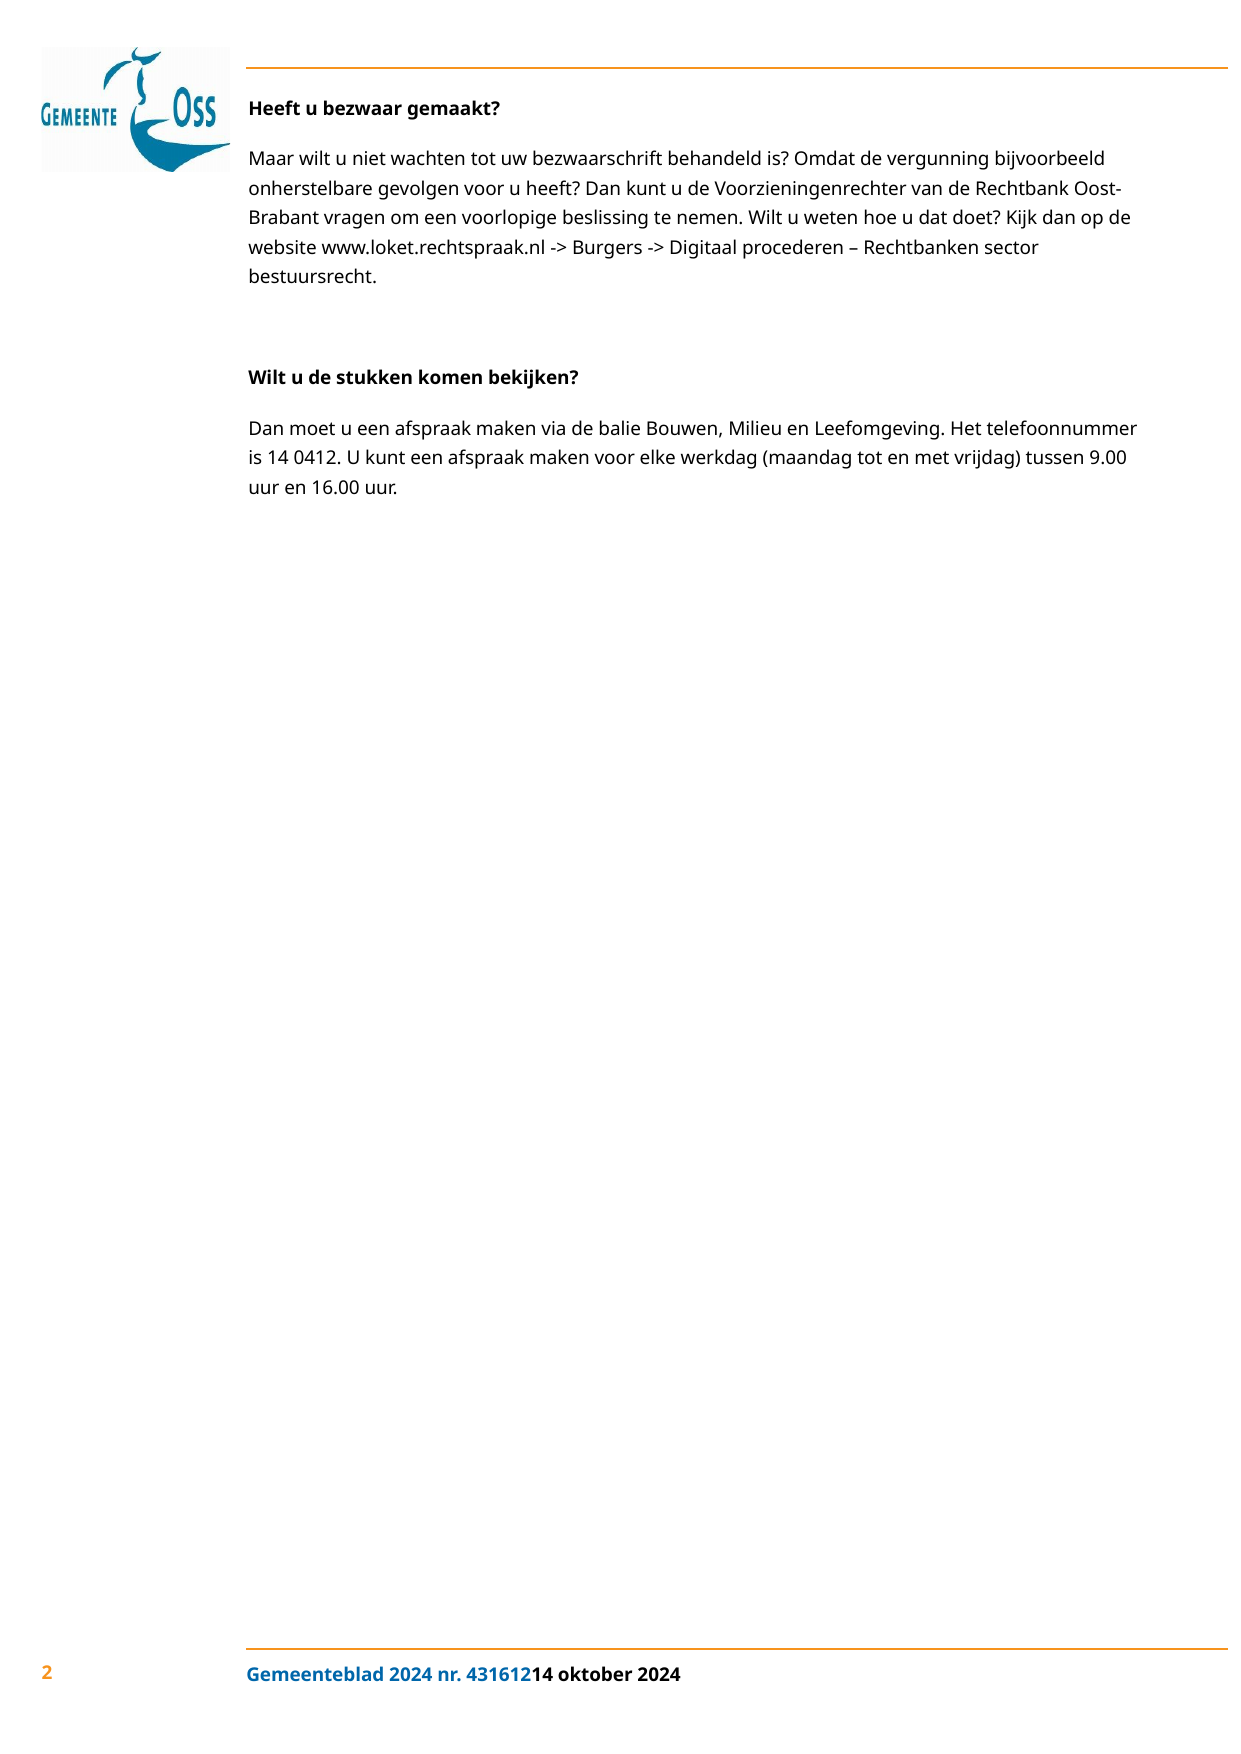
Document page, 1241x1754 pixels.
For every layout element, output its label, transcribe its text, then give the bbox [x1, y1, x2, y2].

text Wilt u de stukken komen bekijken? [248, 364, 1152, 390]
text Dan moet u een afspraak maken via de balie Bouwen, Milieu en Leefomgeving. Het telefoonnummer is 14 0412. U kunt een afspraak maken voor elke werkdag (maandag tot en met vrijdag) tussen 9.00 uur en 16.00 uur. [248, 415, 1152, 500]
text Maar wilt u niet wachten tot uw bezwaarschrift behandeld is? Omdat de vergunning bijvoorbeeld onherstelbare gevolgen voor u heeft? Dan kunt u de Voorzieningenrechter van de Rechtbank Oost-Brabant vragen om een voorlopige beslissing te nemen. Wilt u weten hoe u dat doet? Kijk dan op de website www.loket.rechtspraak.nl -> Burgers -> Digitaal procederen – Rechtbanken sector bestuursrecht. [248, 145, 1152, 289]
picture [41, 47, 231, 172]
text Heeft u bezwaar gemaakt? [248, 95, 1152, 121]
